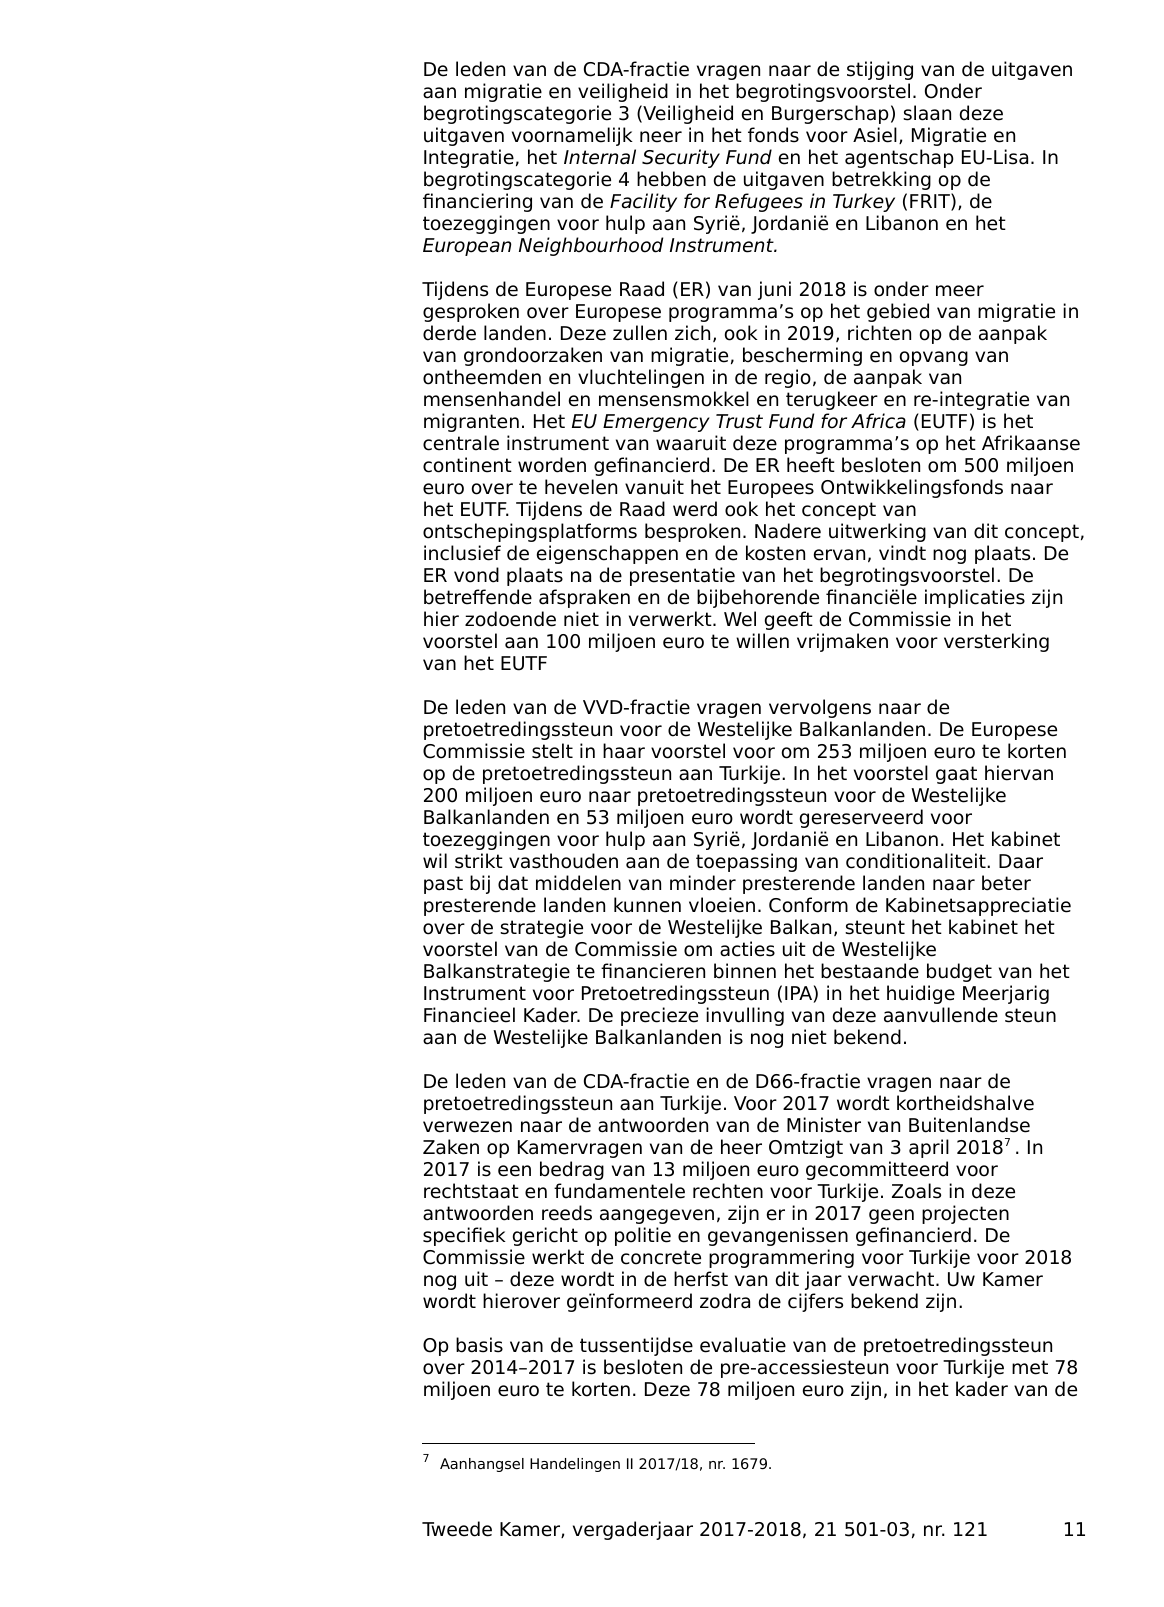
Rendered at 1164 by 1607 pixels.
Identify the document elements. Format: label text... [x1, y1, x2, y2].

text De leden van de VVD-fractie vragen vervolgens naar de pretoetredingssteun voor de Westelijke Balkanlanden. De Europese Commissie stelt in haar voorstel voor om 253 miljoen euro te korten op de pretoetredingssteun aan Turkije. In het voorstel gaat hiervan 200 miljoen euro naar pretoetredingssteun voor de Westelijke Balkanlanden en 53 miljoen euro wordt gereserveerd voor toezeggingen voor hulp aan Syrië, Jordanië en Libanon. Het kabinet wil strikt vasthouden aan de toepassing van conditionaliteit. Daar past bij dat middelen van minder presterende landen naar beter presterende landen kunnen vloeien. Conform de Kabinetsappreciatie over de strategie voor de Westelijke Balkan, steunt het kabinet het voorstel van de Commissie om acties uit de Westelijke Balkanstrategie te financieren binnen het bestaande budget van het Instrument voor Pretoetredingssteun (IPA) in het huidige Meerjarig Financieel Kader. De precieze invulling van deze aanvullende steun aan de Westelijke Balkanlanden is nog niet bekend. [422, 697, 1087, 1048]
text Op basis van de tussentijdse evaluatie van de pretoetredingssteun over 2014–2017 is besloten de pre-accessiesteun voor Turkije met 78 miljoen euro te korten. Deze 78 miljoen euro zijn, in het kader van de [422, 1335, 1087, 1401]
text De leden van de CDA-fractie en de D66-fractie vragen naar de pretoetredingssteun aan Turkije. Voor 2017 wordt kortheidshalve verwezen naar de antwoorden van de Minister van Buitenlandse Zaken op Kamervragen van de heer Omtzigt van 3 april 2018. In 2017 is een bedrag van 13 miljoen euro gecommitteerd voor rechtstaat en fundamentele rechten voor Turkije. Zoals in deze antwoorden reeds aangegeven, zijn er in 2017 geen projecten specifiek gericht op politie en gevangenissen gefinancierd. De Commissie werkt de concrete programmering voor Turkije voor 2018 nog uit – deze wordt in de herfst van dit jaar verwacht. Uw Kamer wordt hierover geïnformeerd zodra de cijfers bekend zijn. [422, 1071, 1087, 1312]
text Tijdens de Europese Raad (ER) van juni 2018 is onder meer gesproken over Europese programma’s op het gebied van migratie in derde landen. Deze zullen zich, ook in 2019, richten op de aanpak van grondoorzaken van migratie, bescherming en opvang van ontheemden en vluchtelingen in de regio, de aanpak van mensenhandel en mensensmokkel en terugkeer en re-integratie van migranten. Het EU Emergency Trust Fund for Africa (EUTF) is het centrale instrument van waaruit deze programma’s op het Afrikaanse continent worden gefinancierd. De ER heeft besloten om 500 miljoen euro over te hevelen vanuit het Europees Ontwikkelingsfonds naar het EUTF. Tijdens de Raad werd ook het concept van ontschepingsplatforms besproken. Nadere uitwerking van dit concept, inclusief de eigenschappen en de kosten ervan, vindt nog plaats. De ER vond plaats na de presentatie van het begrotingsvoorstel. De betreffende afspraken en de bijbehorende financiële implicaties zijn hier zodoende niet in verwerkt. Wel geeft de Commissie in het voorstel aan 100 miljoen euro te willen vrijmaken voor versterking van het EUTF [422, 279, 1087, 675]
text Aanhangsel Handelingen II 2017/18, nr. 1679. [422, 1452, 1087, 1474]
text De leden van de CDA-fractie vragen naar de stijging van de uitgaven aan migratie en veiligheid in het begrotingsvoorstel. Onder begrotingscategorie 3 (Veiligheid en Burgerschap) slaan deze uitgaven voornamelijk neer in het fonds voor Asiel, Migratie en Integratie, het Internal Security Fund en het agentschap EU-Lisa. In begrotingscategorie 4 hebben de uitgaven betrekking op de financiering van de Facility for Refugees in Turkey (FRIT), de toezeggingen voor hulp aan Syrië, Jordanië en Libanon en het European Neighbourhood Instrument. [422, 59, 1087, 257]
